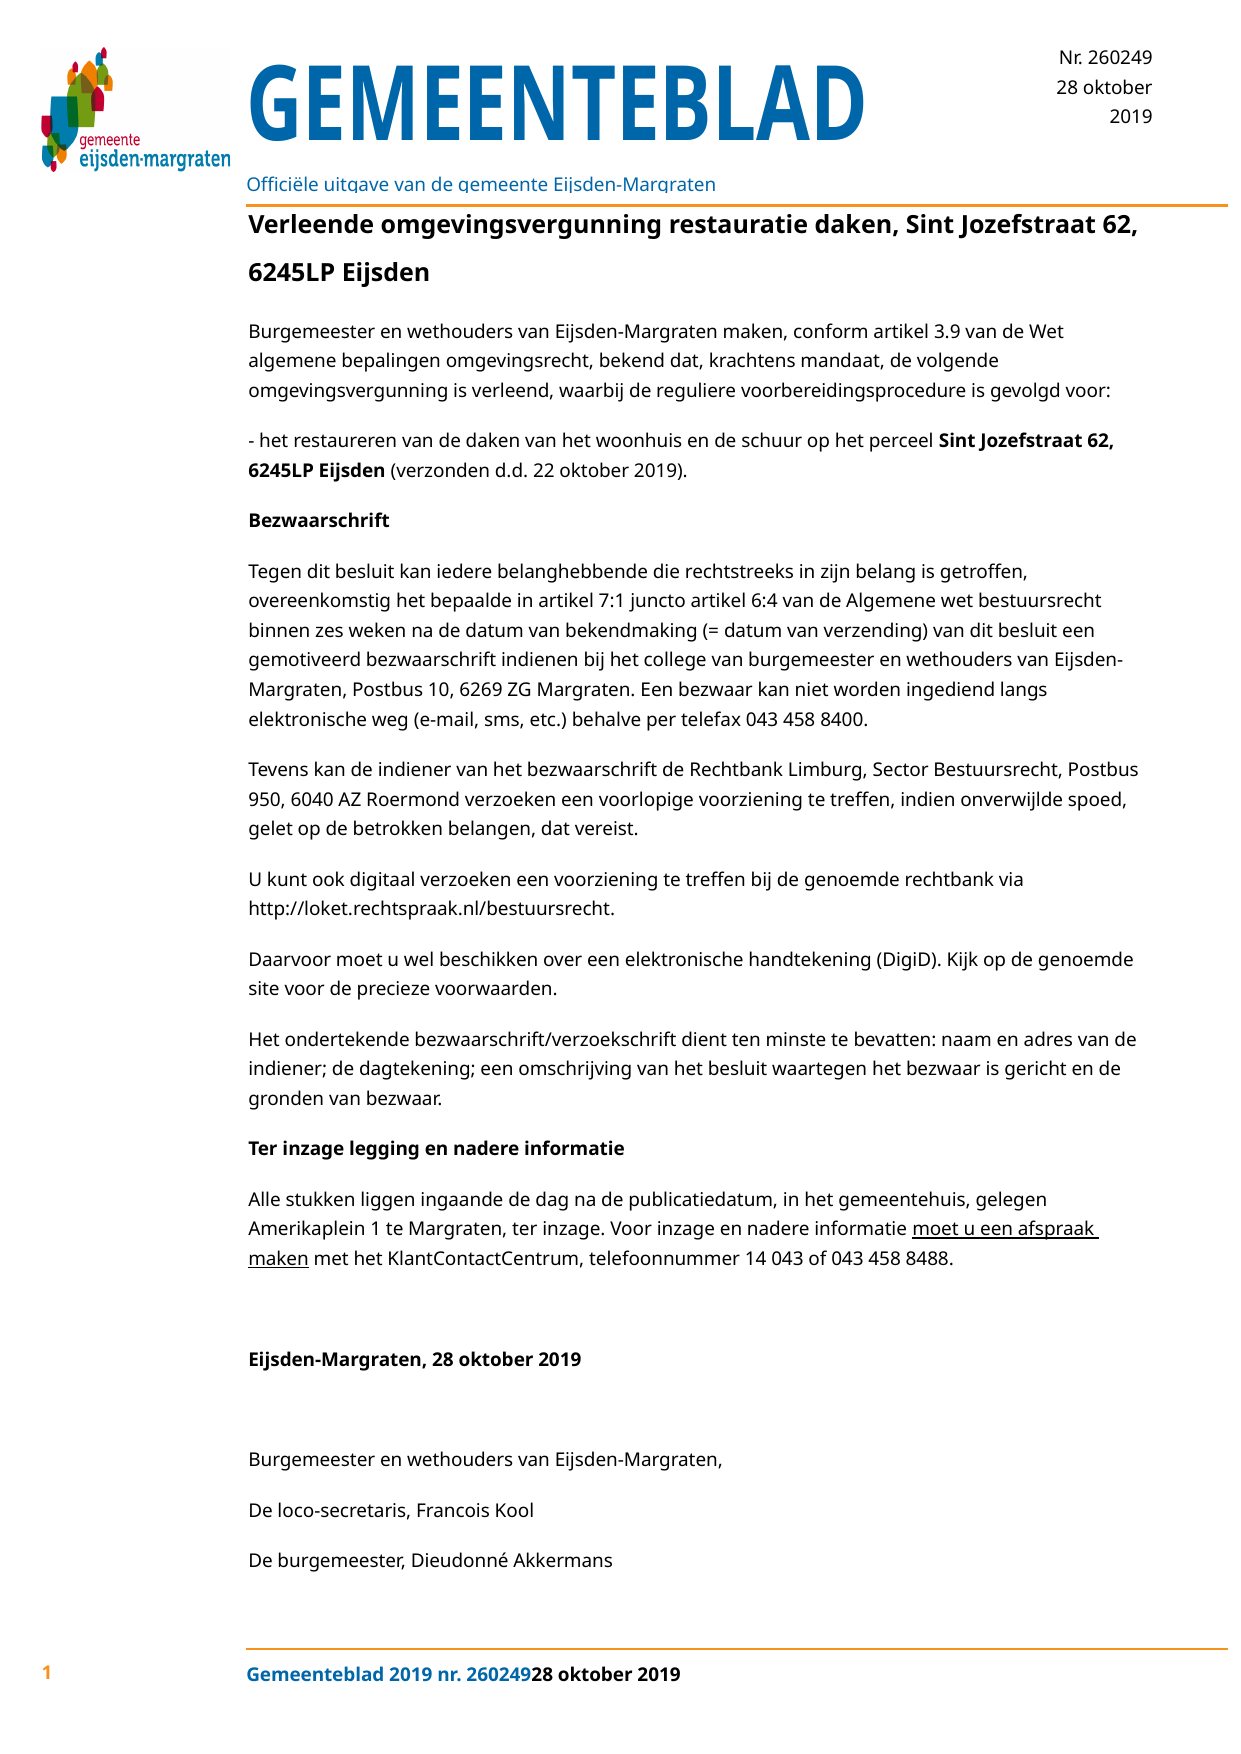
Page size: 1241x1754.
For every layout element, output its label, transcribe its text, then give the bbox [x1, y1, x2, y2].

text Bezwaarschrift [248, 507, 1152, 533]
text De burgemeester, Dieudonné Akkermans [248, 1547, 1152, 1573]
text Tegen dit besluit kan iedere belanghebbende die rechtstreeks in zijn belang is getroffen, overeenkomstig het bepaalde in artikel 7:1 juncto artikel 6:4 van de Algemene wet bestuursrecht binnen zes weken na de datum van bekendmaking (= datum van verzending) van dit besluit een gemotiveerd bezwaarschrift indienen bij het college van burgemeester en wethouders van Eijsden-Margraten, Postbus 10, 6269 ZG Margraten. Een bezwaar kan niet worden ingediend langs elektronische weg (e-mail, sms, etc.) behalve per telefax 043 458 8400. [248, 558, 1152, 732]
text Het ondertekende bezwaarschrift/verzoekschrift dient ten minste te bevatten: naam en adres van de indiener; de dagtekening; een omschrijving van het besluit waartegen het bezwaar is gericht en de gronden van bezwaar. [248, 1026, 1152, 1111]
text Burgemeester en wethouders van Eijsden-Margraten maken, conform artikel 3.9 van de Wet algemene bepalingen omgevingsrecht, bekend dat, krachtens mandaat, de volgende omgevingsvergunning is verleend, waarbij de reguliere voorbereidingsprocedure is gevolgd voor: [248, 318, 1152, 403]
text - het restaureren van de daken van het woonhuis en de schuur op het perceel Sint Jozefstraat 62, 6245LP Eijsden (verzonden d.d. 22 oktober 2019). [248, 427, 1152, 483]
text Alle stukken liggen ingaande de dag na de publicatiedatum, in het gemeentehuis, gelegen Amerikaplein 1 te Margraten, ter inzage. Voor inzage en nadere informatie moet u een afspraak maken met het KlantContactCentrum, telefoonnummer 14 043 of 043 458 8488. [248, 1186, 1152, 1271]
text U kunt ook digitaal verzoeken een voorziening te treffen bij de genoemde rechtbank via http://loket.rechtspraak.nl/bestuursrecht. [248, 866, 1152, 921]
text Daarvoor moet u wel beschikken over een elektronische handtekening (DigiD). Kijk op de genoemde site voor de precieze voorwaarden. [248, 946, 1152, 1001]
text Burgemeester en wethouders van Eijsden-Margraten, [248, 1447, 1152, 1472]
text Eijsden-Margraten, 28 oktober 2019 [248, 1346, 1152, 1372]
text Ter inzage legging en nadere informatie [248, 1135, 1152, 1161]
text De loco-secretaris, Francois Kool [248, 1497, 1152, 1523]
text Verleende omgevingsvergunning restauratie daken, Sint Jozefstraat 62, 6245LP Eijsden [248, 207, 1152, 288]
picture [41, 47, 231, 172]
text Tevens kan de indiener van het bezwaarschrift de Rechtbank Limburg, Sector Bestuursrecht, Postbus 950, 6040 AZ Roermond verzoeken een voorlopige voorziening te treffen, indien onverwijlde spoed, gelet op de betrokken belangen, dat vereist. [248, 756, 1152, 841]
